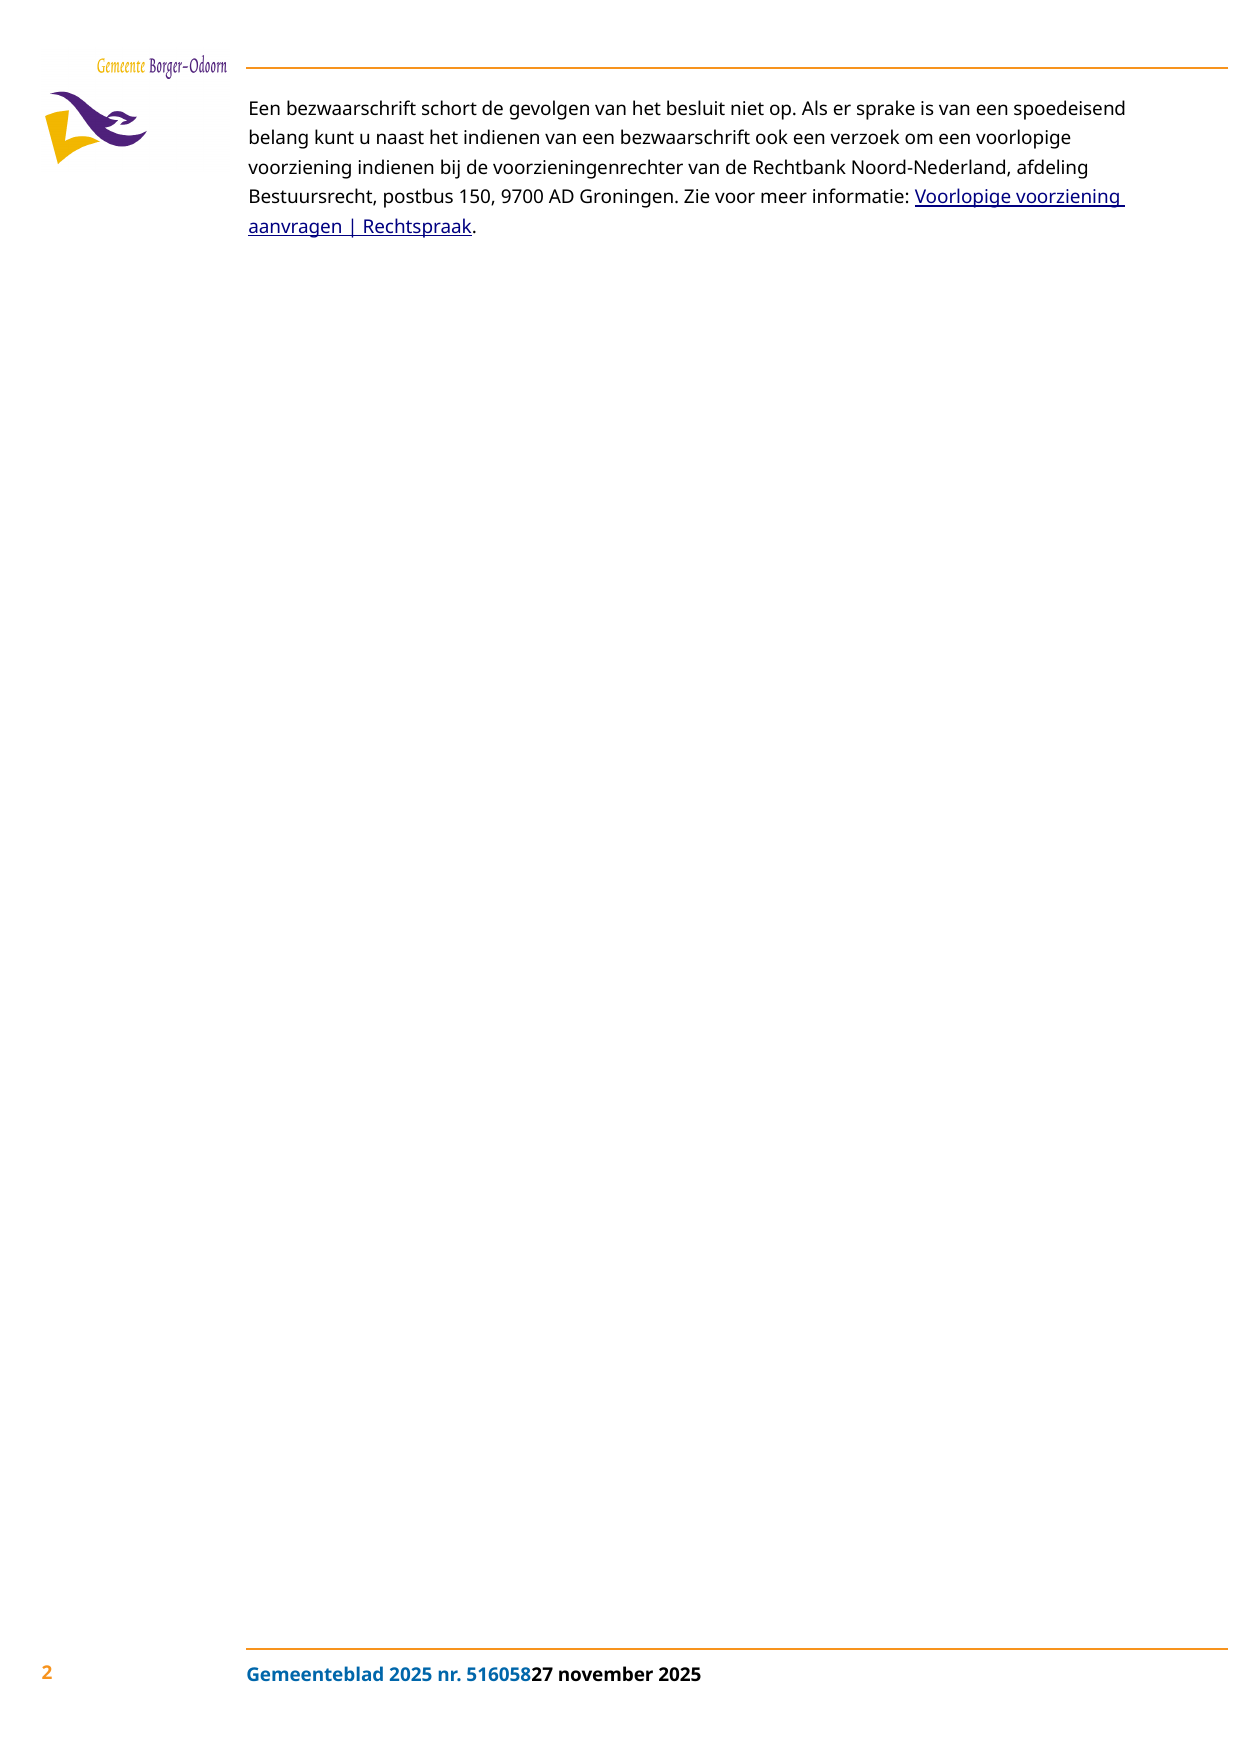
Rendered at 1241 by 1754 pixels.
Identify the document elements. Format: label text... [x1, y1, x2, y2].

text Een bezwaarschrift schort de gevolgen van het besluit niet op. Als er sprake is van een spoedeisend belang kunt u naast het indienen van een bezwaarschrift ook een verzoek om een voorlopige voorziening indienen bij de voorzieningenrechter van de Rechtbank Noord-Nederland, afdeling Bestuursrecht, postbus 150, 9700 AD Groningen. Zie voor meer informatie: Voorlopige voorziening aanvragen | Rechtspraak. [248, 95, 1152, 239]
picture [41, 47, 231, 172]
